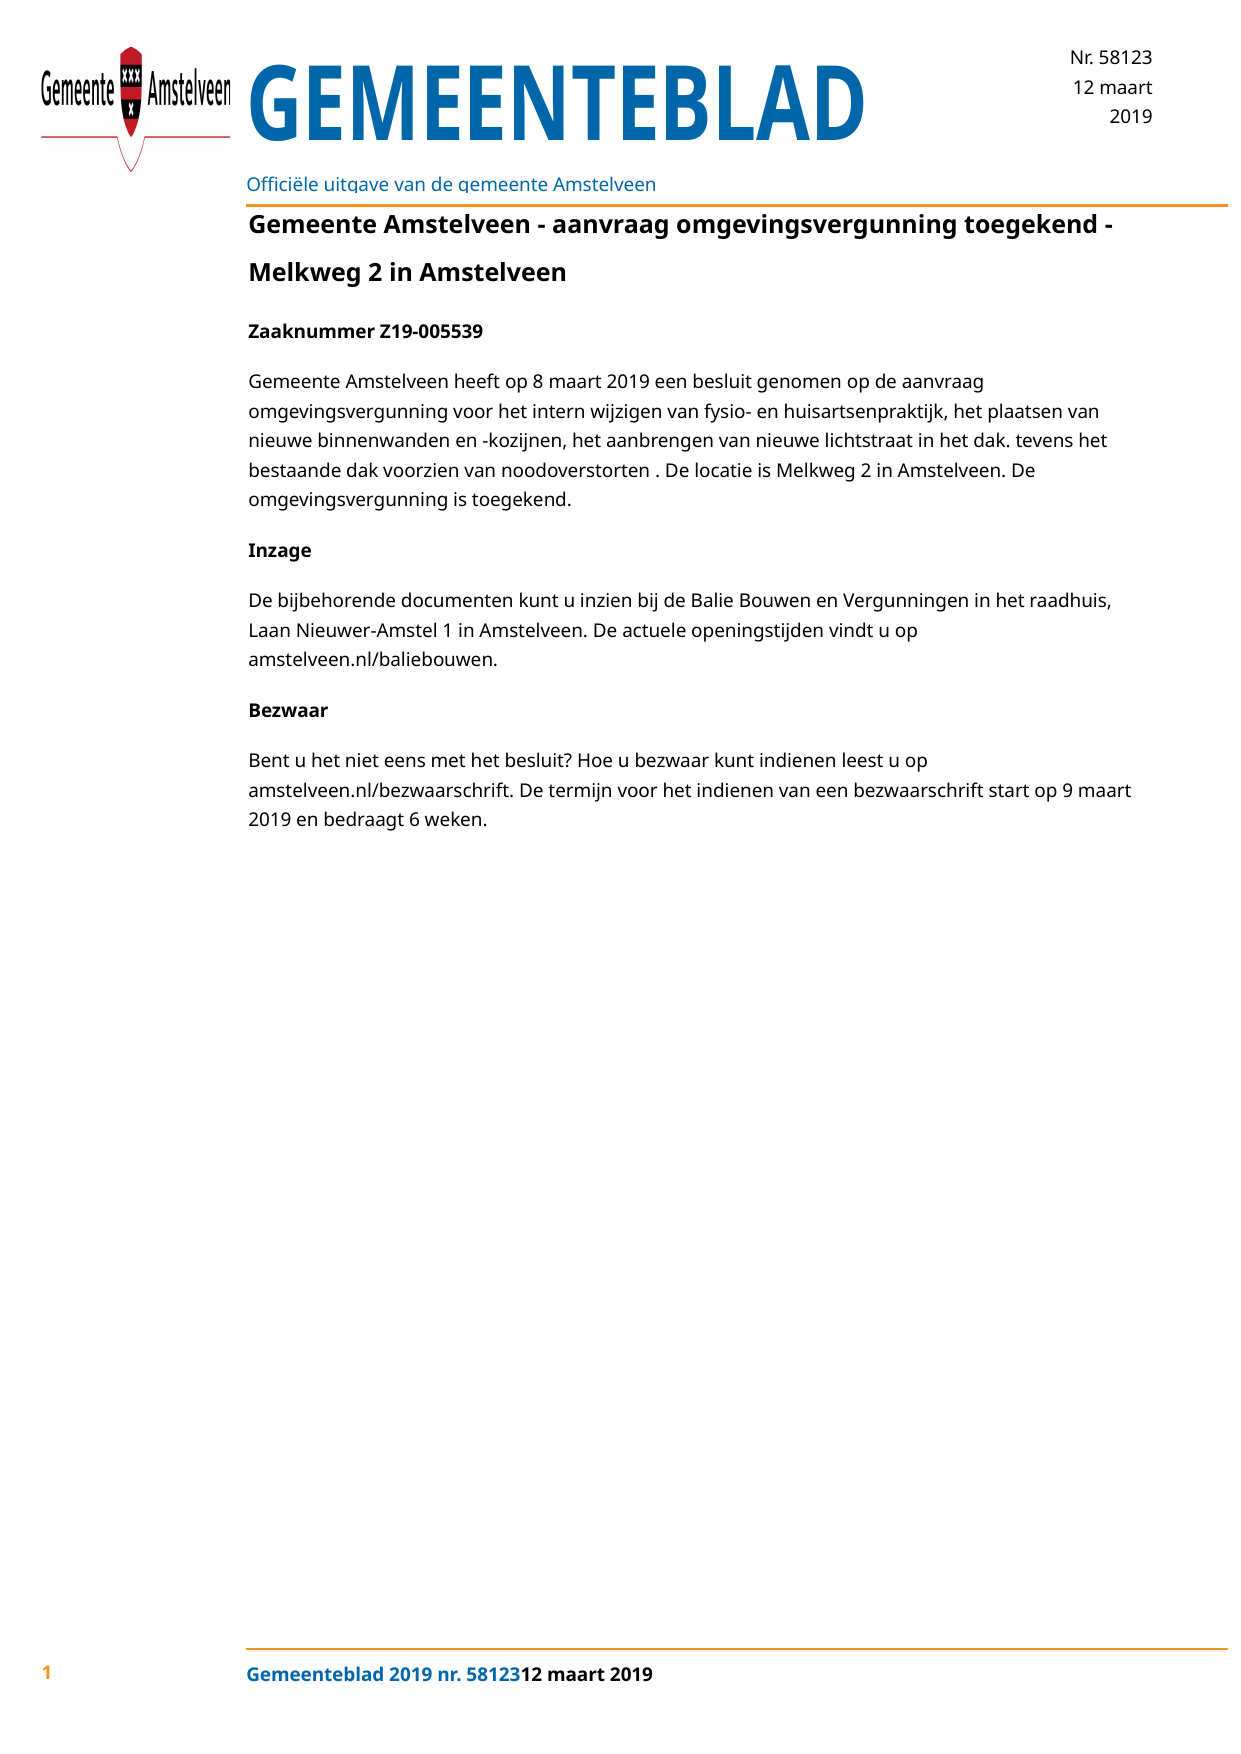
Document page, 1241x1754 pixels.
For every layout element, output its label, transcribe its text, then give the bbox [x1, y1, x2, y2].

picture [41, 47, 231, 172]
text Gemeente Amstelveen - aanvraag omgevingsvergunning toegekend - Melkweg 2 in Amstelveen [248, 207, 1152, 288]
text Inzage [248, 537, 1152, 563]
text De bijbehorende documenten kunt u inzien bij de Balie Bouwen en Vergunningen in het raadhuis, Laan Nieuwer-Amstel 1 in Amstelveen. De actuele openingstijden vindt u op amstelveen.nl/baliebouwen. [248, 587, 1152, 672]
text Zaaknummer Z19-005539 [248, 318, 1152, 344]
text Bent u het niet eens met het besluit? Hoe u bezwaar kunt indienen leest u op amstelveen.nl/bezwaarschrift. De termijn voor het indienen van een bezwaarschrift start op 9 maart 2019 en bedraagt 6 weken. [248, 747, 1152, 832]
text Bezwaar [248, 697, 1152, 723]
text Gemeente Amstelveen heeft op 8 maart 2019 een besluit genomen op de aanvraag omgevingsvergunning voor het intern wijzigen van fysio- en huisartsenpraktijk, het plaatsen van nieuwe binnenwanden en -kozijnen, het aanbrengen van nieuwe lichtstraat in het dak. tevens het bestaande dak voorzien van noodoverstorten . De locatie is Melkweg 2 in Amstelveen. De omgevingsvergunning is toegekend. [248, 368, 1152, 512]
